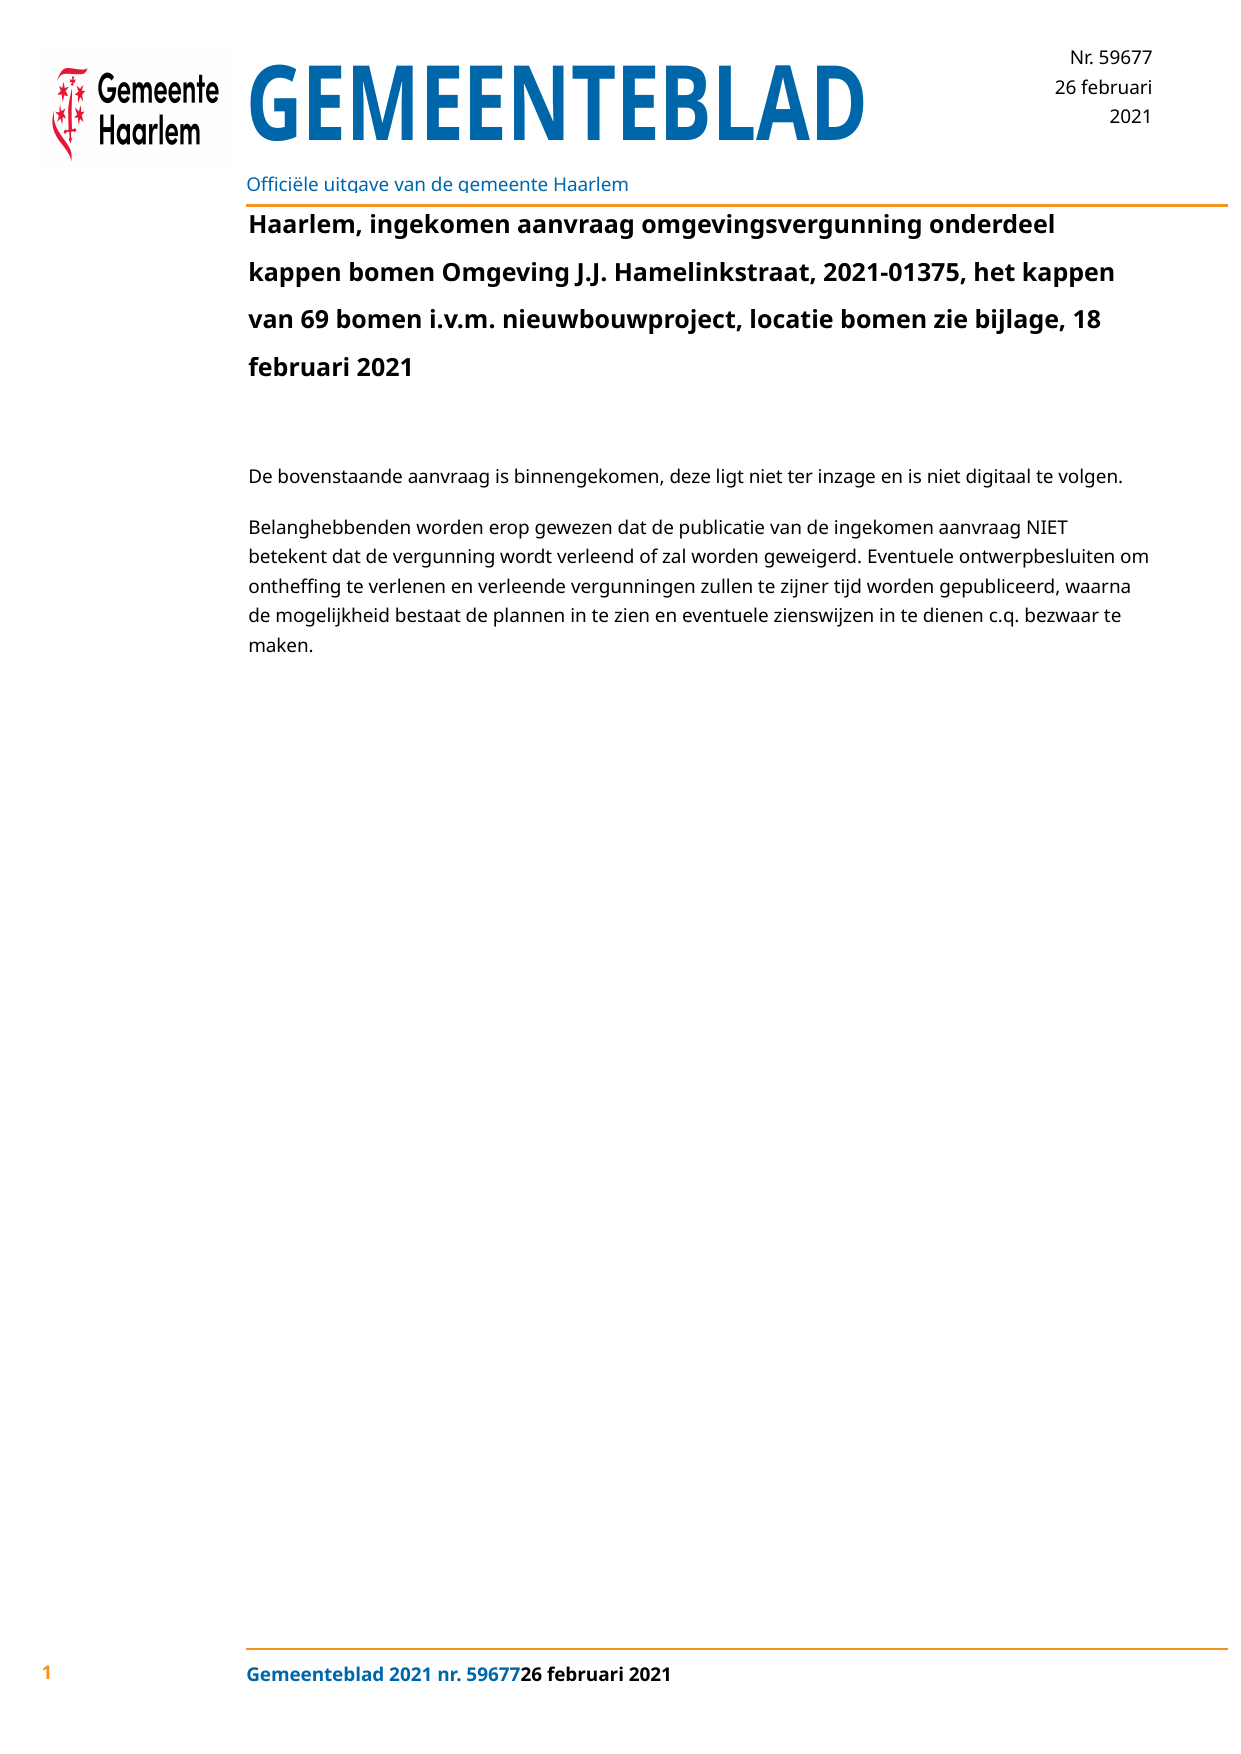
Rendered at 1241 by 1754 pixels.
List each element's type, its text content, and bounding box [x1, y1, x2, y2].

text De bovenstaande aanvraag is binnengekomen, deze ligt niet ter inzage en is niet digitaal te volgen. [248, 463, 1152, 489]
text Belanghebbenden worden erop gewezen dat de publicatie van de ingekomen aanvraag NIET betekent dat de vergunning wordt verleend of zal worden geweigerd. Eventuele ontwerpbesluiten om ontheffing te verlenen en verleende vergunningen zullen te zijner tijd worden gepubliceerd, waarna de mogelijkheid bestaat de plannen in te zien en eventuele zienswijzen in te dienen c.q. bezwaar te maken. [248, 514, 1152, 658]
picture [41, 47, 231, 172]
text Haarlem, ingekomen aanvraag omgevingsvergunning onderdeel kappen bomen Omgeving J.J. Hamelinkstraat, 2021-01375, het kappen van 69 bomen i.v.m. nieuwbouwproject, locatie bomen zie bijlage, 18 februari 2021 [248, 207, 1152, 384]
